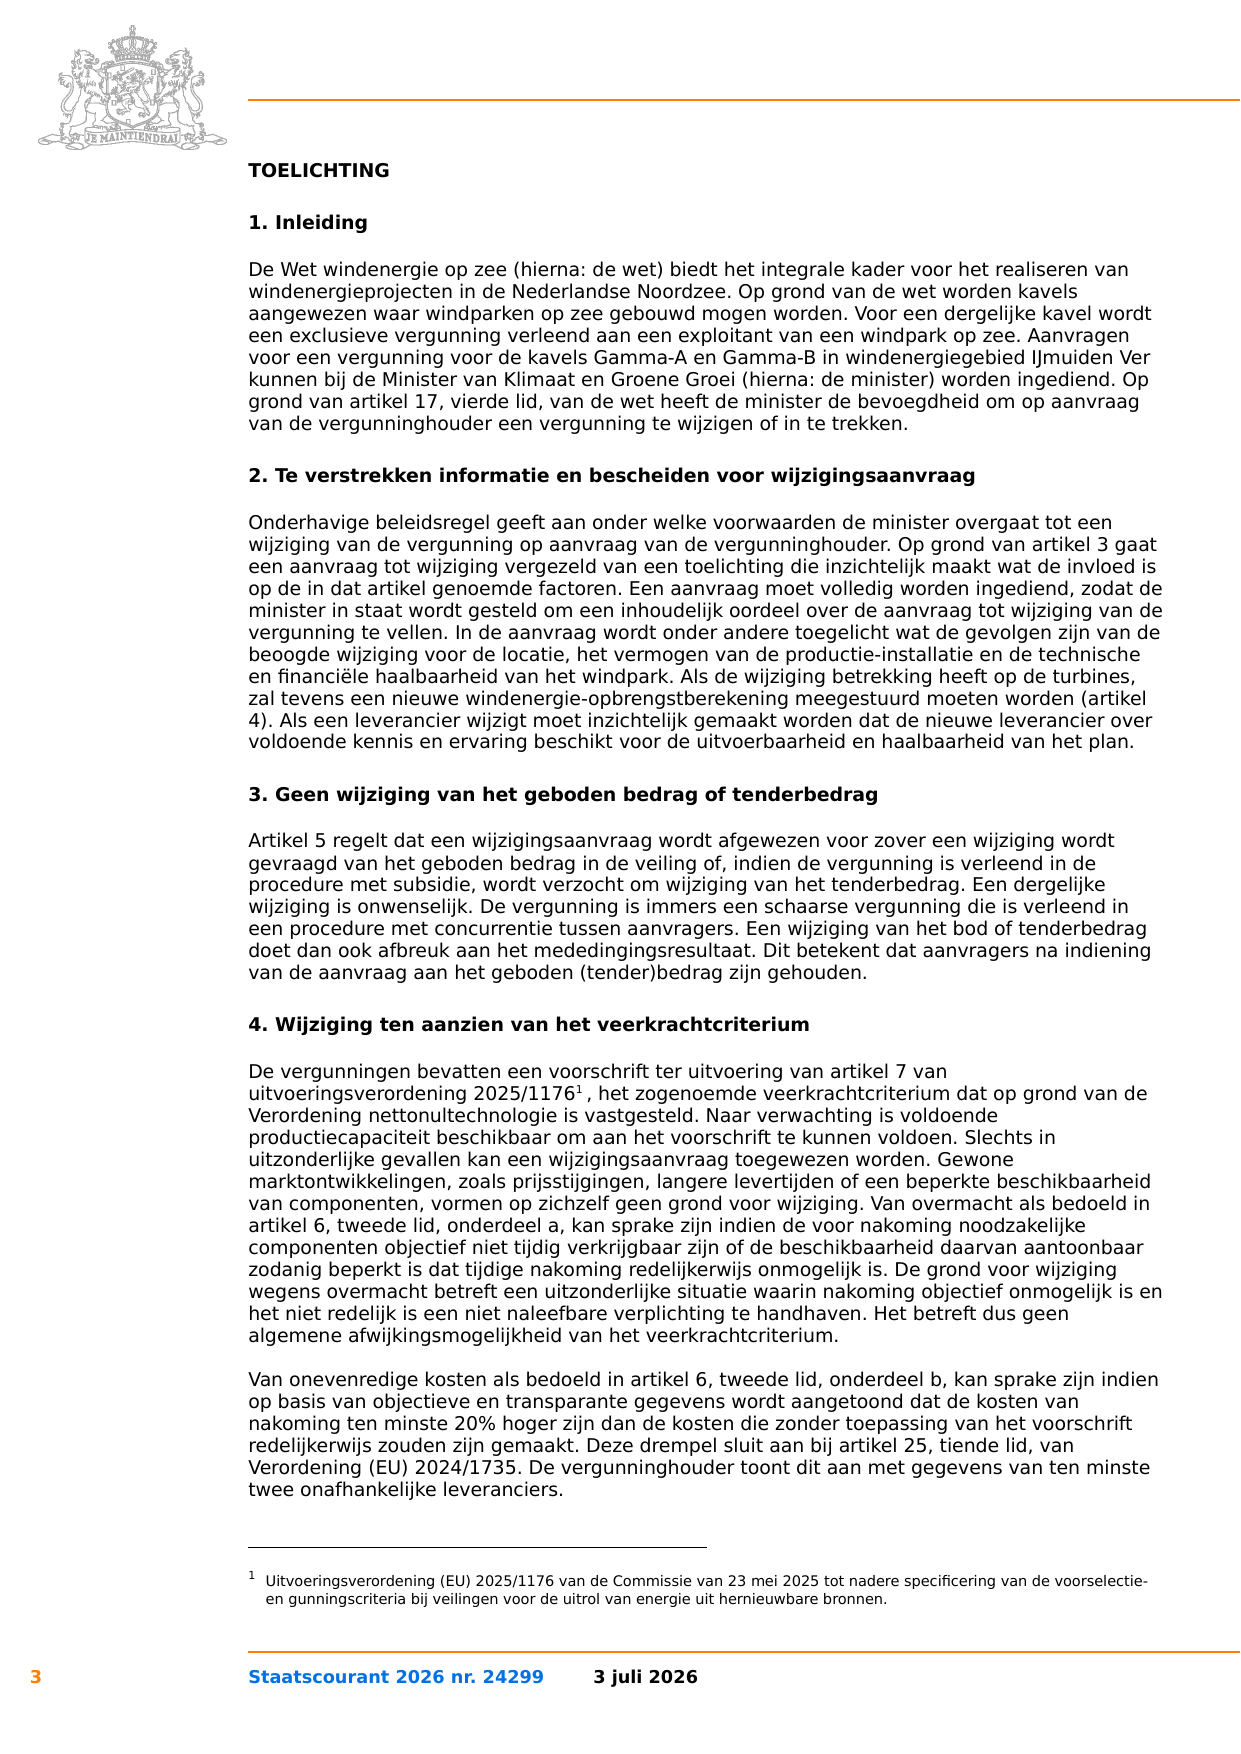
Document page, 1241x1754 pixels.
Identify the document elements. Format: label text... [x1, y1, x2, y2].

text De vergunningen bevatten een voorschrift ter uitvoering van artikel 7 van uitvoeringsverordening 2025/1176, het zogenoemde veerkrachtcriterium dat op grond van de Verordening nettonultechnologie is vastgesteld. Naar verwachting is voldoende productiecapaciteit beschikbaar om aan het voorschrift te kunnen voldoen. Slechts in uitzonderlijke gevallen kan een wijzigingsaanvraag toegewezen worden. Gewone marktontwikkelingen, zoals prijsstijgingen, langere levertijden of een beperkte beschikbaarheid van componenten, vormen op zichzelf geen grond voor wijziging. Van overmacht als bedoeld in artikel 6, tweede lid, onderdeel a, kan sprake zijn indien de voor nakoming noodzakelijke componenten objectief niet tijdig verkrijgbaar zijn of de beschikbaarheid daarvan aantoonbaar zodanig beperkt is dat tijdige nakoming redelijkerwijs onmogelijk is. De grond voor wijziging wegens overmacht betreft een uitzonderlijke situatie waarin nakoming objectief onmogelijk is en het niet redelijk is een niet naleefbare verplichting te handhaven. Het betreft dus geen algemene afwijkingsmogelijkheid van het veerkrachtcriterium. [248, 1061, 1163, 1347]
text Artikel 5 regelt dat een wijzigingsaanvraag wordt afgewezen voor zover een wijziging wordt gevraagd van het geboden bedrag in de veiling of, indien de vergunning is verleend in de procedure met subsidie, wordt verzocht om wijziging van het tenderbedrag. Een dergelijke wijziging is onwenselijk. De vergunning is immers een schaarse vergunning die is verleend in een procedure met concurrentie tussen aanvragers. Een wijziging van het bod of tenderbedrag doet dan ook afbreuk aan het mededingingsresultaat. Dit betekent dat aanvragers na indiening van de aanvraag aan het geboden (tender)bedrag zijn gehouden. [248, 830, 1163, 984]
subtitle 4. Wijziging ten aanzien van het veerkrachtcriterium [248, 1014, 1163, 1036]
subtitle 1. Inleiding [248, 212, 1163, 234]
text De Wet windenergie op zee (hierna: de wet) biedt het integrale kader voor het realiseren van windenergieprojecten in de Nederlandse Noordzee. Op grond van de wet worden kavels aangewezen waar windparken op zee gebouwd mogen worden. Voor een dergelijke kavel wordt een exclusieve vergunning verleend aan een exploitant van een windpark op zee. Aanvragen voor een vergunning voor de kavels Gamma-A en Gamma-B in windenergiegebied IJmuiden Ver kunnen bij de Minister van Klimaat en Groene Groei (hierna: de minister) worden ingediend. Op grond van artikel 17, vierde lid, van de wet heeft de minister de bevoegdheid om op aanvraag van de vergunninghouder een vergunning te wijzigen of in te trekken. [248, 259, 1163, 435]
text Uitvoeringsverordening (EU) 2025/1176 van de Commissie van 23 mei 2025 tot nadere specificering van de voorselectie- en gunningscriteria bij veilingen voor de uitrol van energie uit hernieuwbare bronnen. [248, 1569, 1163, 1608]
picture [38, 25, 227, 150]
subtitle 2. Te verstrekken informatie en bescheiden voor wijzigingsaanvraag [248, 465, 1163, 487]
subtitle TOELICHTING [248, 160, 1163, 182]
text Van onevenredige kosten als bedoeld in artikel 6, tweede lid, onderdeel b, kan sprake zijn indien op basis van objectieve en transparante gegevens wordt aangetoond dat de kosten van nakoming ten minste 20% hoger zijn dan de kosten die zonder toepassing van het voorschrift redelijkerwijs zouden zijn gemaakt. Deze drempel sluit aan bij artikel 25, tiende lid, van Verordening (EU) 2024/1735. De vergunninghouder toont dit aan met gegevens van ten minste twee onafhankelijke leveranciers. [248, 1369, 1163, 1501]
text Onderhavige beleidsregel geeft aan onder welke voorwaarden de minister overgaat tot een wijziging van de vergunning op aanvraag van de vergunninghouder. Op grond van artikel 3 gaat een aanvraag tot wijziging vergezeld van een toelichting die inzichtelijk maakt wat de invloed is op de in dat artikel genoemde factoren. Een aanvraag moet volledig worden ingediend, zodat de minister in staat wordt gesteld om een inhoudelijk oordeel over de aanvraag tot wijziging van de vergunning te vellen. In de aanvraag wordt onder andere toegelicht wat de gevolgen zijn van de beoogde wijziging voor de locatie, het vermogen van de productie-installatie en de technische en financiële haalbaarheid van het windpark. Als de wijziging betrekking heeft op de turbines, zal tevens een nieuwe windenergie-opbrengstberekening meegestuurd moeten worden (artikel 4). Als een leverancier wijzigt moet inzichtelijk gemaakt worden dat de nieuwe leverancier over voldoende kennis en ervaring beschikt voor de uitvoerbaarheid en haalbaarheid van het plan. [248, 512, 1163, 753]
subtitle 3. Geen wijziging van het geboden bedrag of tenderbedrag [248, 783, 1163, 805]
